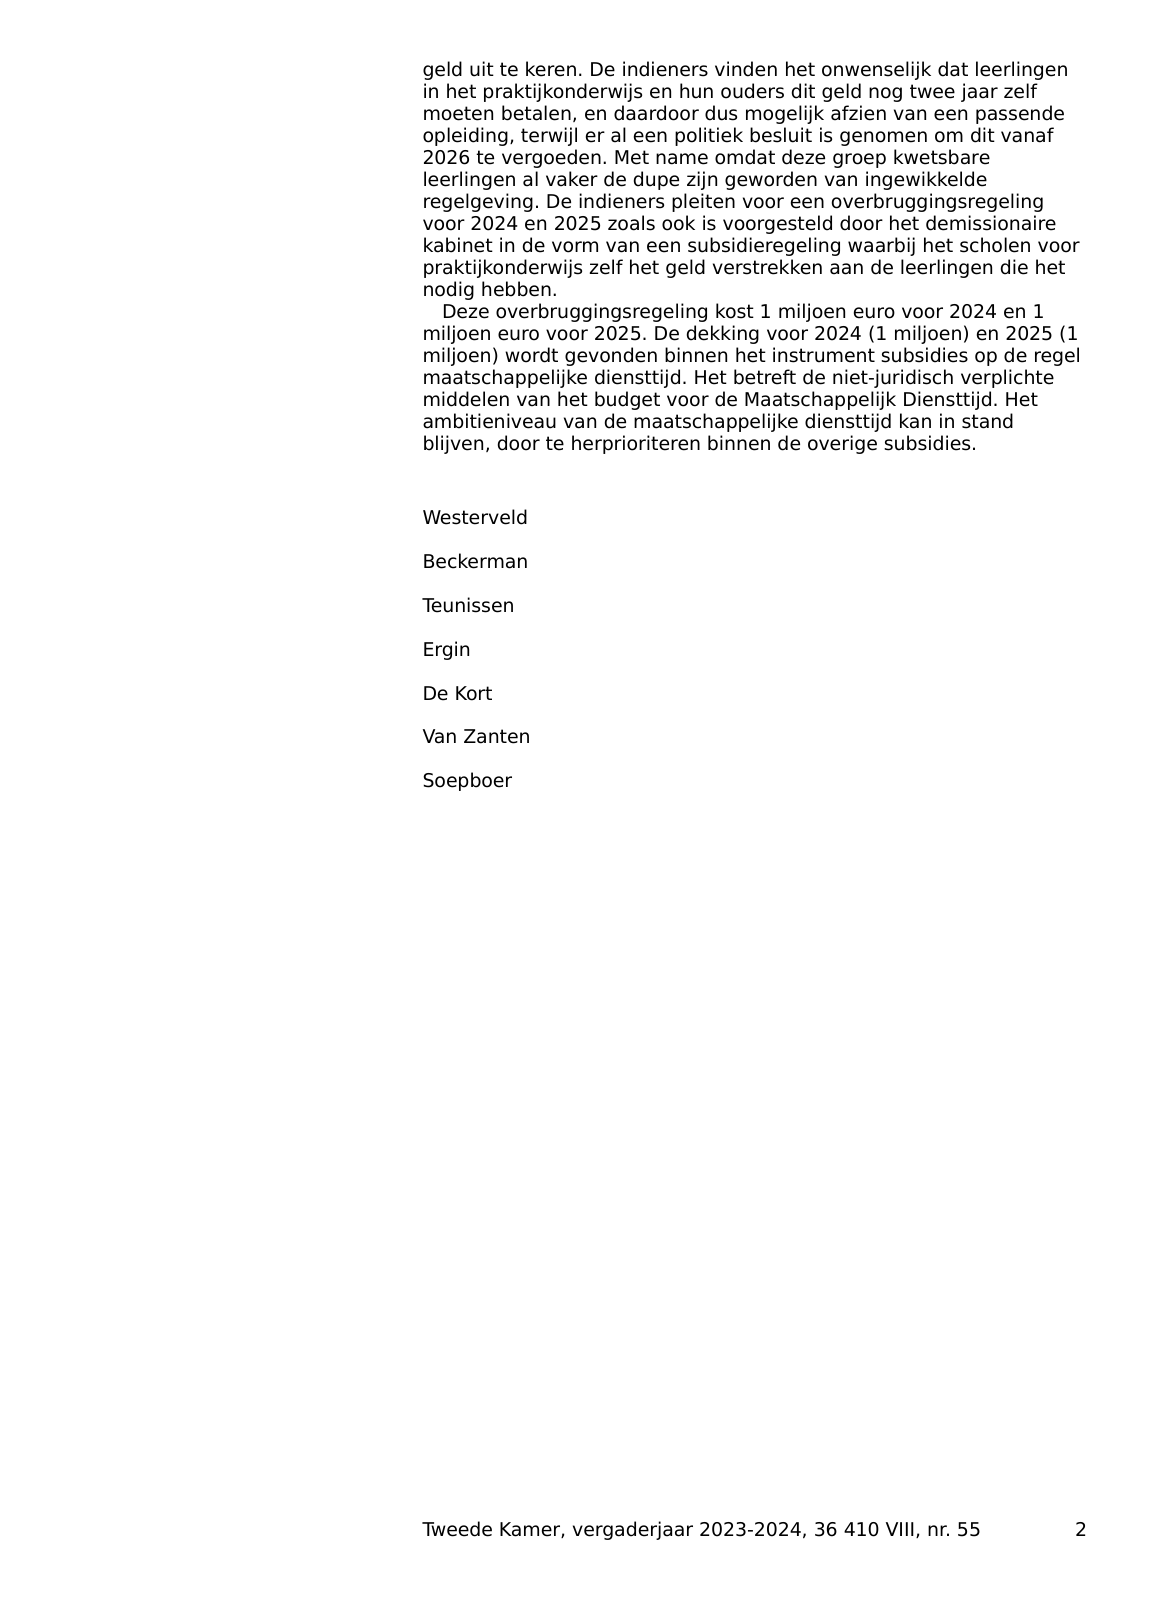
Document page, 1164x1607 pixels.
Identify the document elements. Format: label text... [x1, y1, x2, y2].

text geld uit te keren. De indieners vinden het onwenselijk dat leerlingen in het praktijkonderwijs en hun ouders dit geld nog twee jaar zelf moeten betalen, en daardoor dus mogelijk afzien van een passende opleiding, terwijl er al een politiek besluit is genomen om dit vanaf 2026 te vergoeden. Met name omdat deze groep kwetsbare leerlingen al vaker de dupe zijn geworden van ingewikkelde regelgeving. De indieners pleiten voor een overbruggingsregeling voor 2024 en 2025 zoals ook is voorgesteld door het demissionaire kabinet in de vorm van een subsidieregeling waarbij het scholen voor praktijkonderwijs zelf het geld verstrekken aan de leerlingen die het nodig hebben. [422, 59, 1087, 301]
text Westerveld Beckerman Teunissen Ergin De Kort Van Zanten Soepboer [422, 485, 1087, 792]
text Deze overbruggingsregeling kost 1 miljoen euro voor 2024 en 1 miljoen euro voor 2025. De dekking voor 2024 (1 miljoen) en 2025 (1 miljoen) wordt gevonden binnen het instrument subsidies op de regel maatschappelijke diensttijd. Het betreft de niet-juridisch verplichte middelen van het budget voor de Maatschappelijk Diensttijd. Het ambitieniveau van de maatschappelijke diensttijd kan in stand blijven, door te herprioriteren binnen de overige subsidies. [422, 301, 1087, 455]
